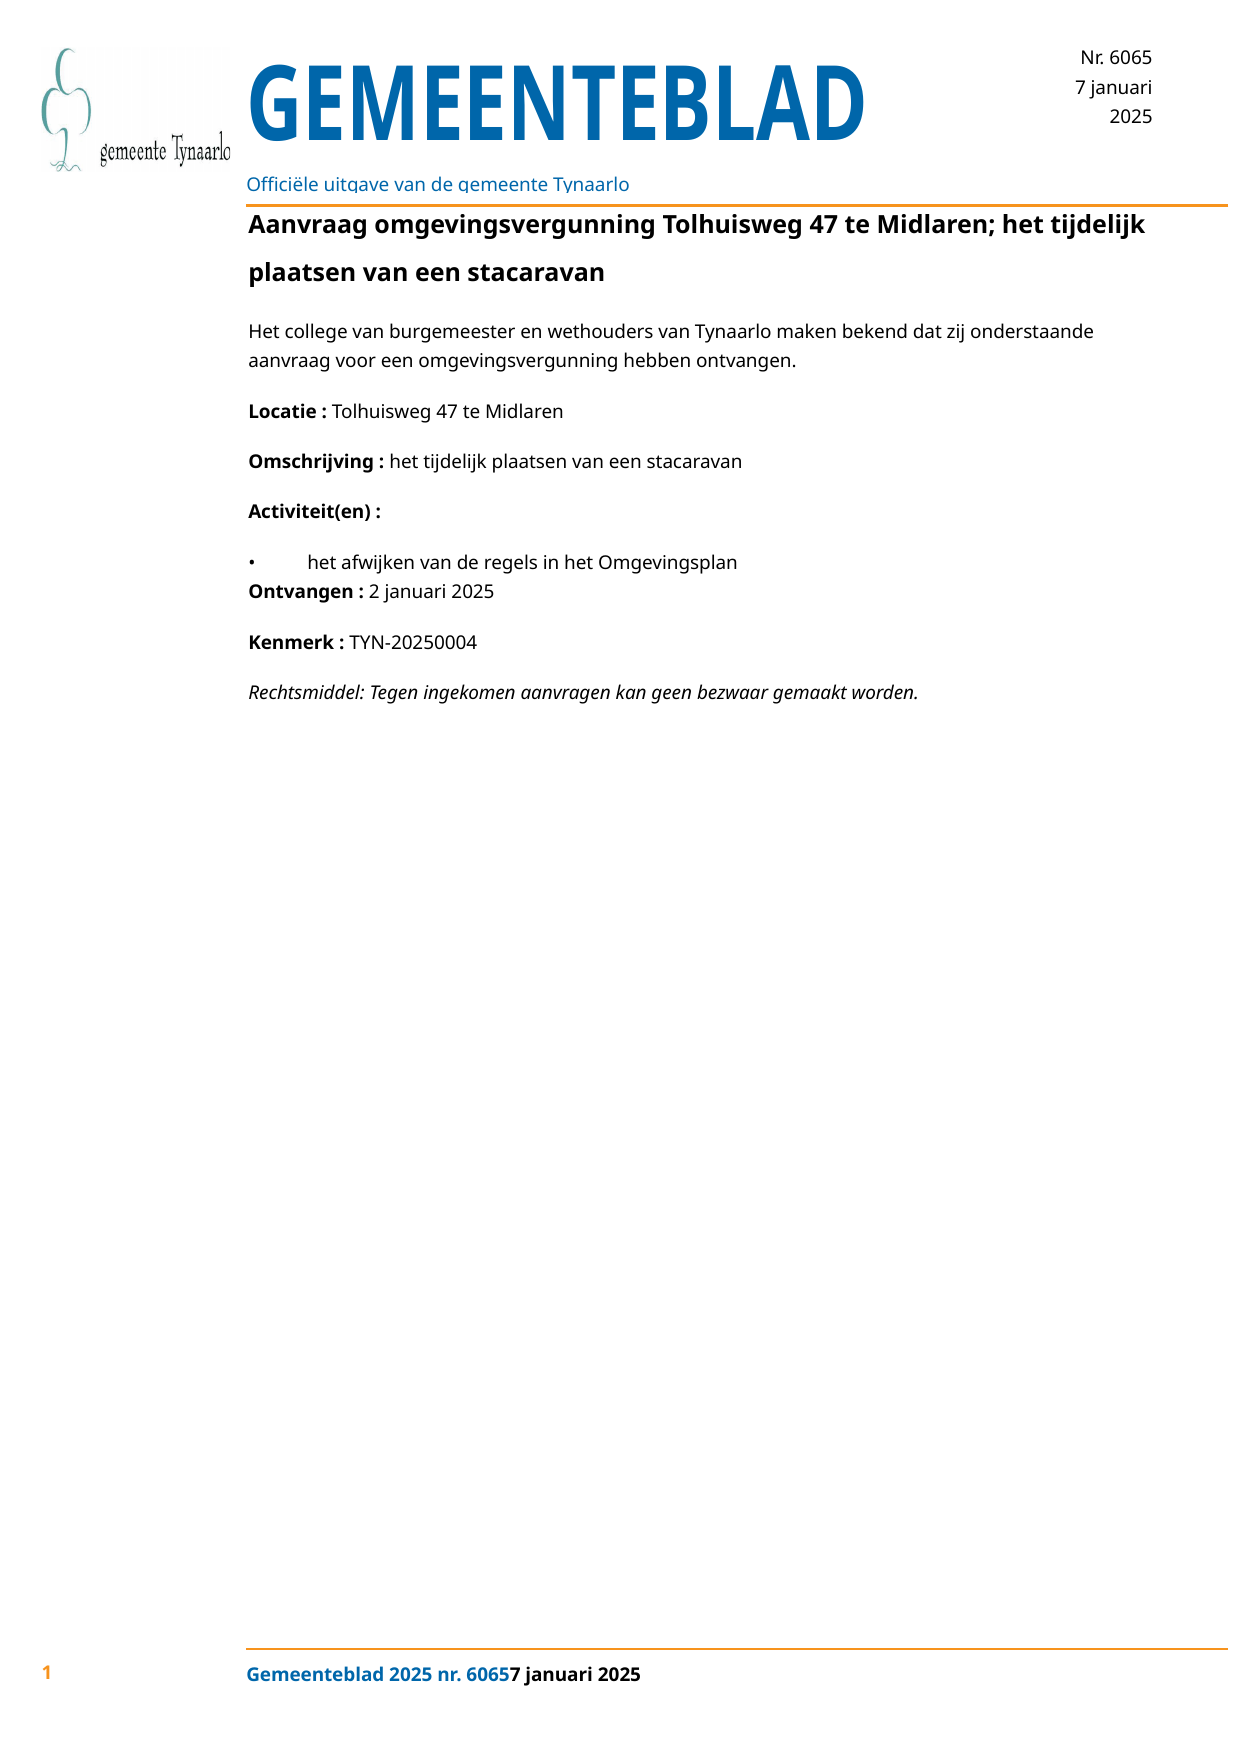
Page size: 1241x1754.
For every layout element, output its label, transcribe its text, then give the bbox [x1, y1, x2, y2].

text Locatie : Tolhuisweg 47 te Midlaren [248, 398, 1152, 424]
text Aanvraag omgevingsvergunning Tolhuisweg 47 te Midlaren; het tijdelijk plaatsen van een stacaravan [248, 207, 1152, 288]
text Activiteit(en) : [248, 499, 1152, 524]
text Omschrijving : het tijdelijk plaatsen van een stacaravan [248, 448, 1152, 474]
list het afwijken van de regels in het Omgevingsplan [248, 549, 1152, 575]
picture [41, 47, 231, 172]
text Het college van burgemeester en wethouders van Tynaarlo maken bekend dat zij onderstaande aanvraag voor een omgevingsvergunning hebben ontvangen. [248, 318, 1152, 373]
text Rechtsmiddel: Tegen ingekomen aanvragen kan geen bezwaar gemaakt worden. [248, 679, 1152, 705]
text Ontvangen : 2 januari 2025 [248, 579, 1152, 604]
text Kenmerk : TYN-20250004 [248, 629, 1152, 655]
